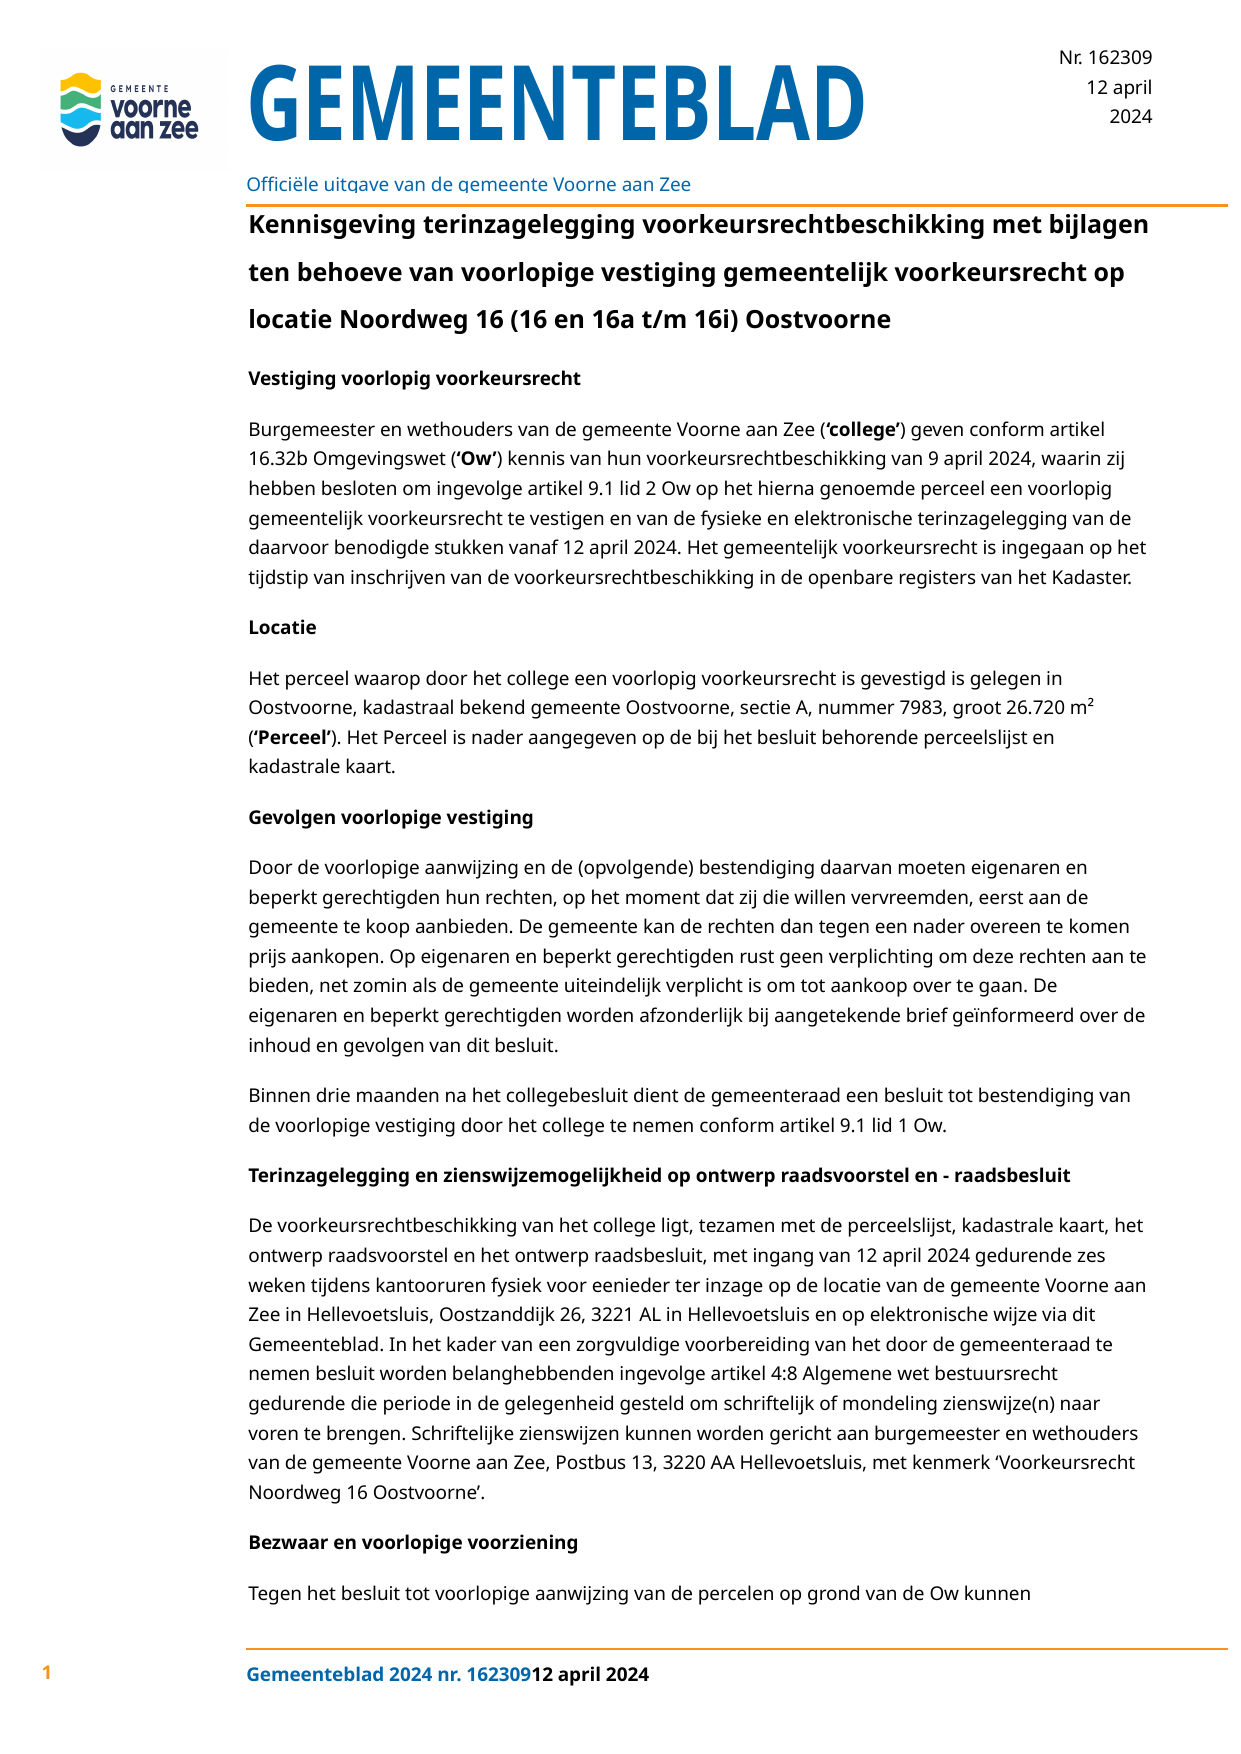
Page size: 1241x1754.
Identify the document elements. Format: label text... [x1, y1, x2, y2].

text Vestiging voorlopig voorkeursrecht [248, 366, 1152, 391]
text Gevolgen voorlopige vestiging [248, 804, 1152, 829]
text Tegen het besluit tot voorlopige aanwijzing van de percelen op grond van de Ow kunnen [248, 1580, 1152, 1605]
text Het perceel waarop door het college een voorlopig voorkeursrecht is gevestigd is gelegen in Oostvoorne, kadastraal bekend gemeente Oostvoorne, sectie A, nummer 7983, groot 26.720 m² (‘Perceel’). Het Perceel is nader aangegeven op de bij het besluit behorende perceelslijst en kadastrale kaart. [248, 665, 1152, 779]
text Kennisgeving terinzagelegging voorkeursrechtbeschikking met bijlagen ten behoeve van voorlopige vestiging gemeentelijk voorkeursrecht op locatie Noordweg 16 (16 en 16a t/m 16i) Oostvoorne [248, 207, 1152, 336]
text Locatie [248, 614, 1152, 640]
text Bezwaar en voorlopige voorziening [248, 1529, 1152, 1555]
text Terinzagelegging en zienswijzemogelijkheid op ontwerp raadsvoorstel en - raadsbesluit [248, 1162, 1152, 1188]
text Door de voorlopige aanwijzing en de (opvolgende) bestendiging daarvan moeten eigenaren en beperkt gerechtigden hun rechten, op het moment dat zij die willen vervreemden, eerst aan de gemeente te koop aanbieden. De gemeente kan de rechten dan tegen een nader overeen te komen prijs aankopen. Op eigenaren en beperkt gerechtigden rust geen verplichting om deze rechten aan te bieden, net zomin als de gemeente uiteindelijk verplicht is om tot aankoop over te gaan. De eigenaren en beperkt gerechtigden worden afzonderlijk bij aangetekende brief geïnformeerd over de inhoud en gevolgen van dit besluit. [248, 854, 1152, 1057]
text Binnen drie maanden na het collegebesluit dient de gemeenteraad een besluit tot bestendiging van de voorlopige vestiging door het college te nemen conform artikel 9.1 lid 1 Ow. [248, 1082, 1152, 1137]
text Burgemeester en wethouders van de gemeente Voorne aan Zee (‘college’) geven conform artikel 16.32b Omgevingswet (‘Ow’) kennis van hun voorkeursrechtbeschikking van 9 april 2024, waarin zij hebben besloten om ingevolge artikel 9.1 lid 2 Ow op het hierna genoemde perceel een voorlopig gemeentelijk voorkeursrecht te vestigen en van de fysieke en elektronische terinzagelegging van de daarvoor benodigde stukken vanaf 12 april 2024. Het gemeentelijk voorkeursrecht is ingegaan op het tijdstip van inschrijven van de voorkeursrecht­beschikking in de openbare registers van het Kadaster. [248, 416, 1152, 589]
picture [41, 47, 231, 172]
text De voorkeursrechtbeschikking van het college ligt, tezamen met de perceelslijst, kadastrale kaart, het ontwerp raadsvoorstel en het ontwerp raadsbesluit, met ingang van 12 april 2024 gedurende zes weken tijdens kantoor­uren fysiek voor eenieder ter inzage op de locatie van de gemeente Voorne aan Zee in Hellevoetsluis, Oostzanddijk 26, 3221 AL in Hellevoetsluis en op elektronische wijze via dit Gemeenteblad. In het kader van een zorgvuldige voorbereiding van het door de gemeente­raad te nemen besluit worden belanghebbenden ingevolge artikel 4:8 Algemene wet bestuursrecht gedurende die periode in de gelegenheid gesteld om schriftelijk of mondeling zienswijze(n) naar voren te brengen. Schriftelijke ziens­wijzen kunnen worden gericht aan burgemeester en wethouders van de gemeente Voorne aan Zee, Postbus 13, 3220 AA Hellevoetsluis, met kenmerk ‘Voorkeursrecht Noordweg 16 Oostvoorne’. [248, 1213, 1152, 1504]
